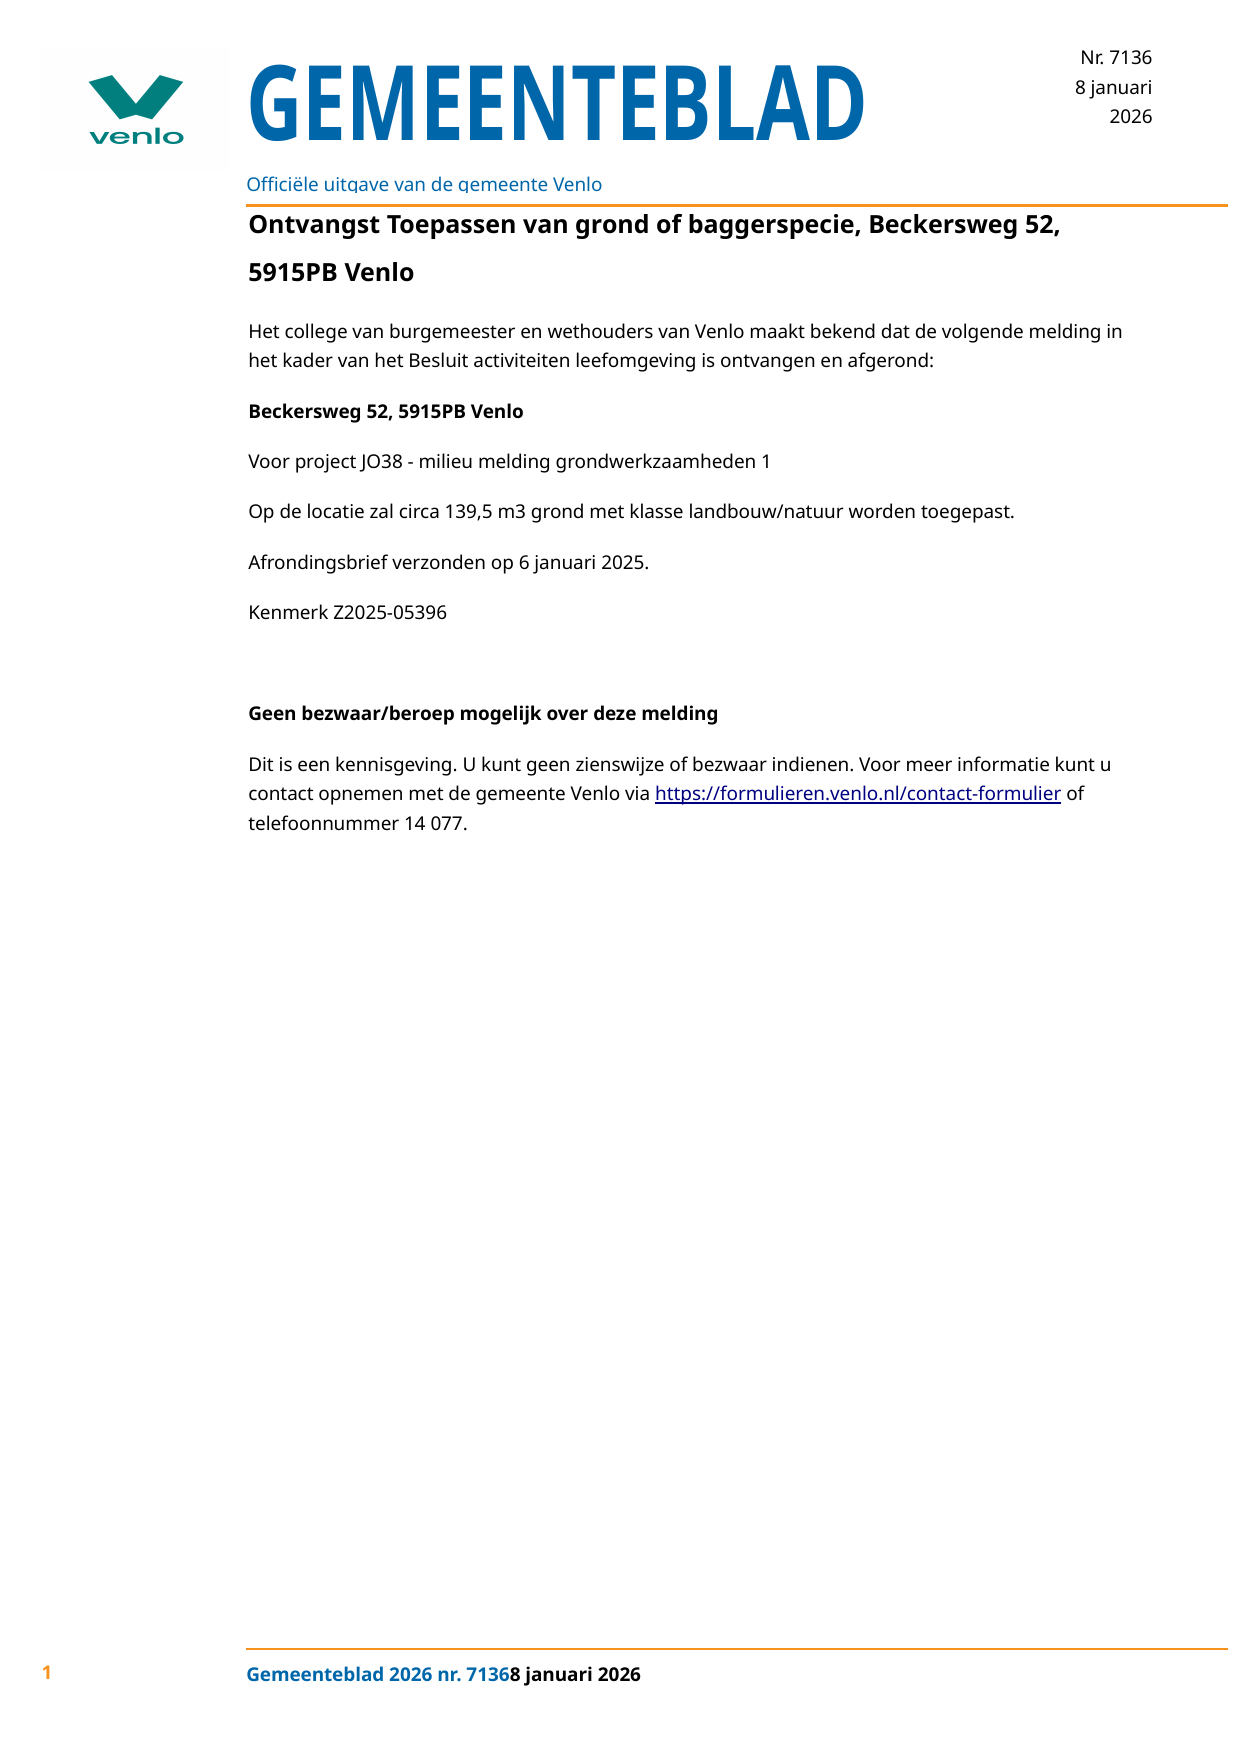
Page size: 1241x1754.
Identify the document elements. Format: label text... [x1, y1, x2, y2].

text Geen bezwaar/beroep mogelijk over deze melding [248, 700, 1152, 726]
text Beckersweg 52, 5915PB Venlo [248, 398, 1152, 424]
text Dit is een kennisgeving. U kunt geen zienswijze of bezwaar indienen. Voor meer informatie kunt u contact opnemen met de gemeente Venlo via https://formulieren.venlo.nl/contact-formulier of telefoonnummer 14 077. [248, 751, 1152, 836]
text Afrondingsbrief verzonden op 6 januari 2025. [248, 549, 1152, 575]
text Het college van burgemeester en wethouders van Venlo maakt bekend dat de volgende melding in het kader van het Besluit activiteiten leefomgeving is ontvangen en afgerond: [248, 318, 1152, 373]
picture [41, 47, 231, 172]
text Voor project JO38 - milieu melding grondwerkzaamheden 1 [248, 448, 1152, 474]
text Kenmerk Z2025-05396 [248, 599, 1152, 625]
text Ontvangst Toepassen van grond of baggerspecie, Beckersweg 52, 5915PB Venlo [248, 207, 1152, 288]
text Op de locatie zal circa 139,5 m3 grond met klasse landbouw/natuur worden toegepast. [248, 499, 1152, 524]
